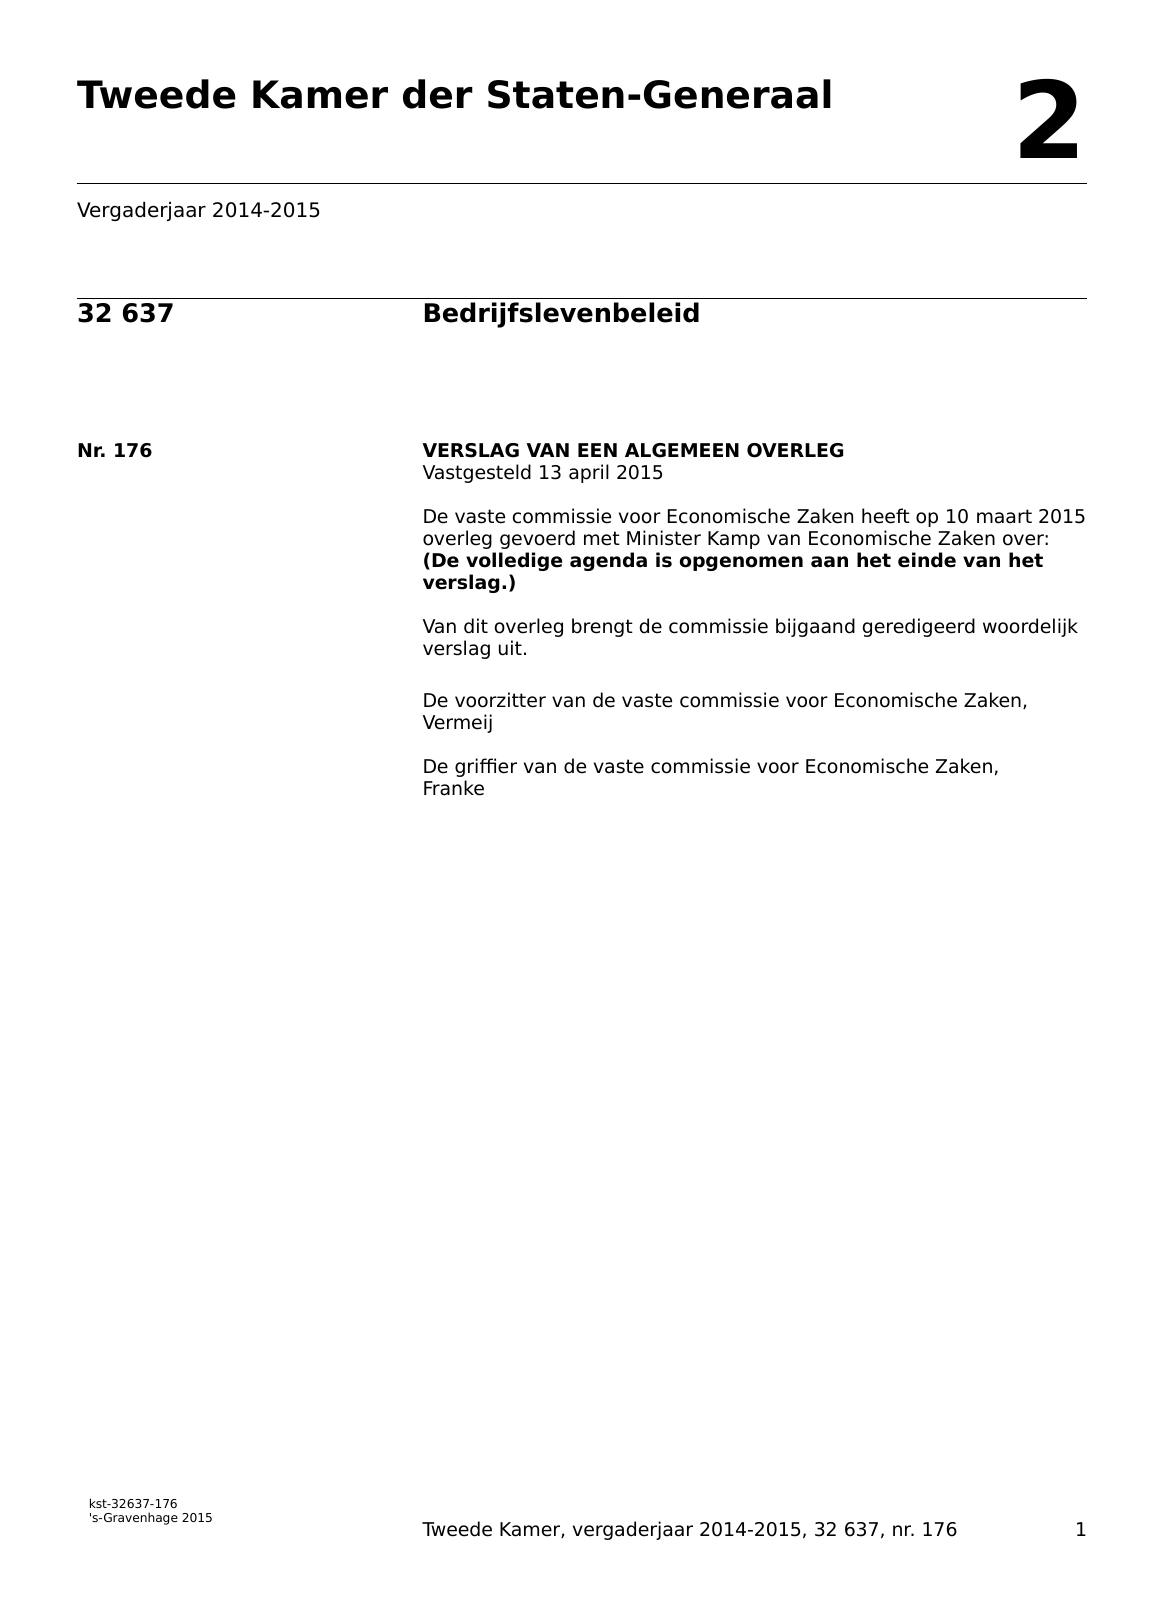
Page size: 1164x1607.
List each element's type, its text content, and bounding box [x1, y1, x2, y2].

text (De volledige agenda is opgenomen aan het einde van het verslag.) [422, 550, 1087, 594]
table_cell Vergaderjaar 2014-2015 [77, 184, 1087, 298]
text De voorzitter van de vaste commissie voor Economische Zaken, Vermeij [422, 690, 1087, 734]
subtitle 32 637 Bedrijfslevenbeleid [77, 299, 1087, 329]
subtitle Nr. 176 VERSLAG VAN EEN ALGEMEEN OVERLEG [77, 440, 1087, 462]
text Van dit overleg brengt de commissie bijgaand geredigeerd woordelijk verslag uit. [422, 616, 1087, 660]
text Vastgesteld 13 april 2015 [422, 462, 1087, 484]
text kst-32637-176 [88, 1497, 323, 1511]
table_header Tweede Kamer der Staten-Generaal [77, 59, 886, 183]
text De vaste commissie voor Economische Zaken heeft op 10 maart 2015 overleg gevoerd met Minister Kamp van Economische Zaken over: [422, 506, 1087, 550]
table_header 2 [886, 59, 1087, 183]
text De griffier van de vaste commissie voor Economische Zaken, Franke [422, 756, 1087, 800]
text 's-Gravenhage 2015 [88, 1511, 323, 1525]
